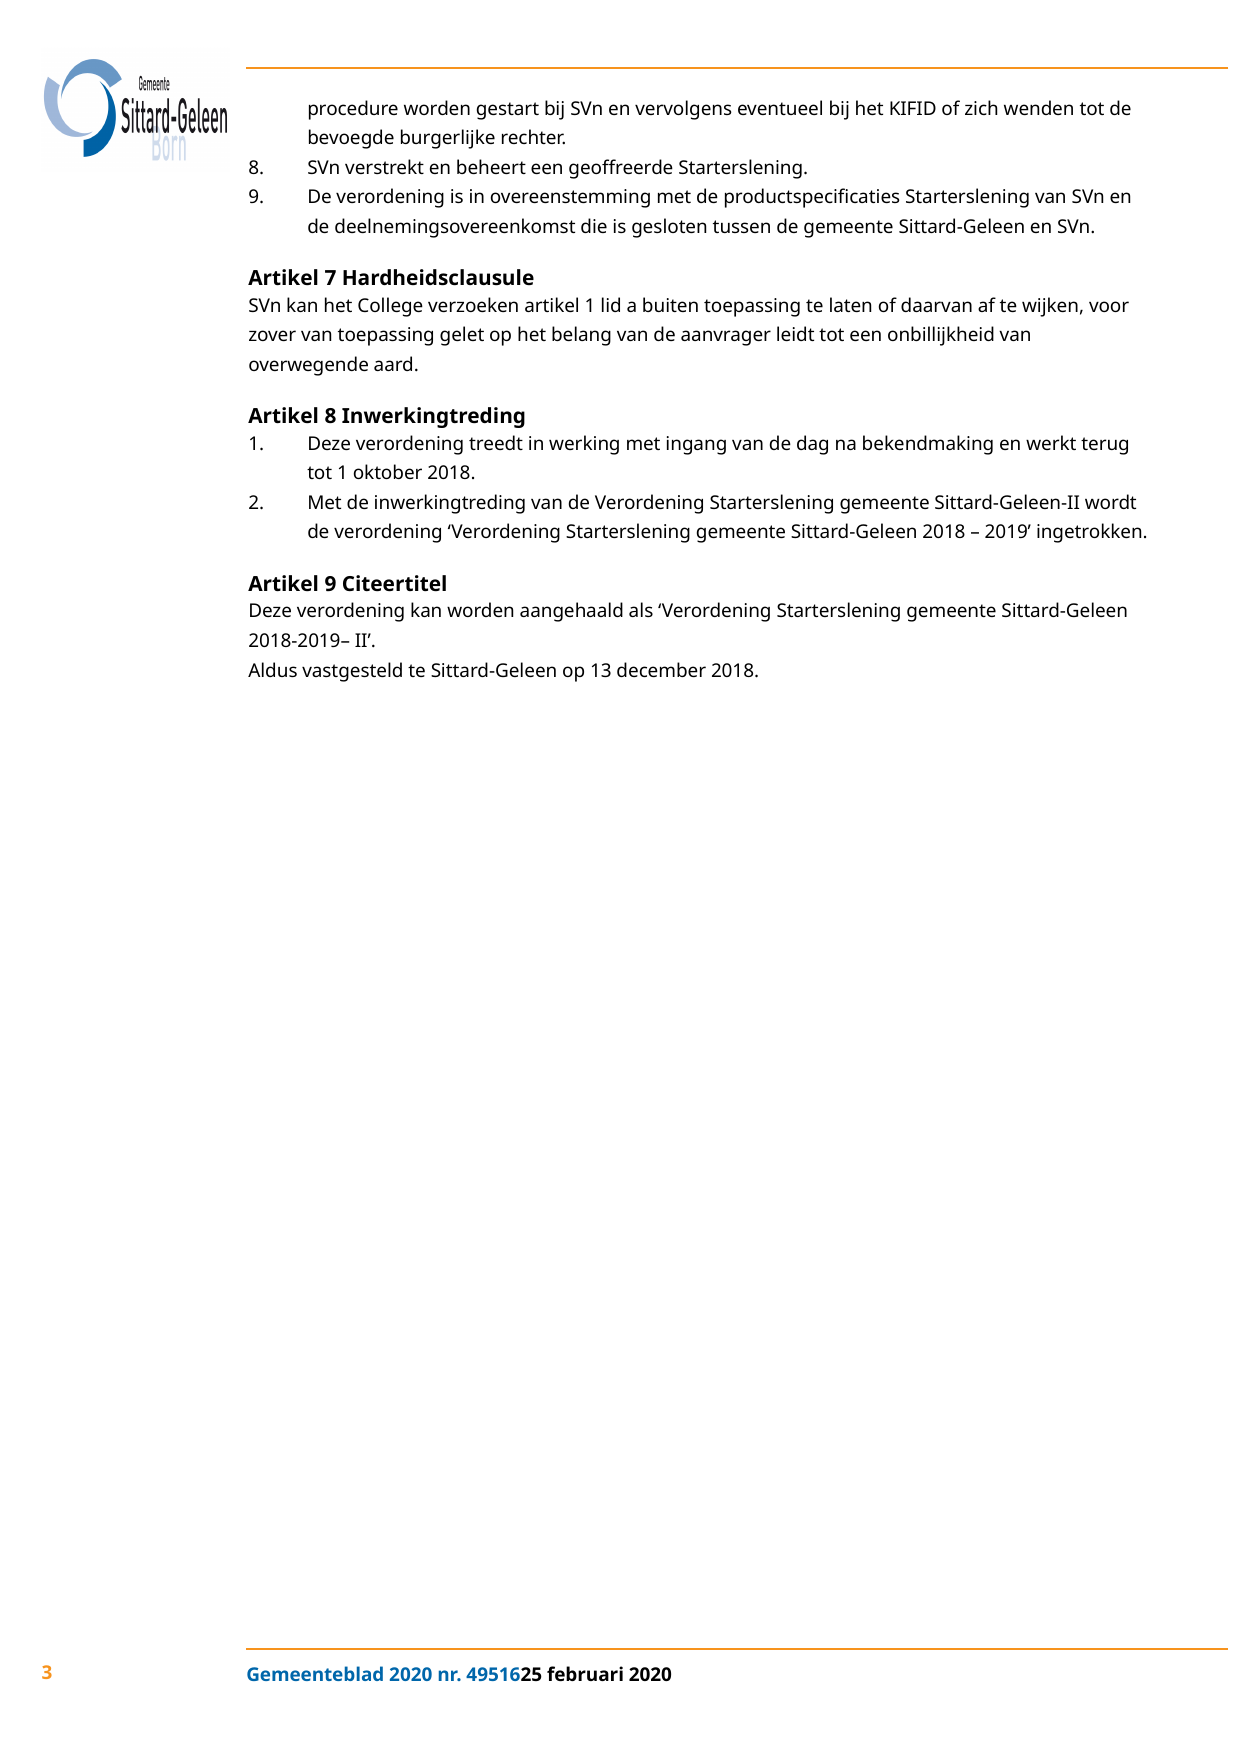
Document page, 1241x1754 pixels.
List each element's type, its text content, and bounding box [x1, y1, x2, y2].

text Artikel 9 Citeertitel [248, 569, 1152, 598]
text SVn kan het College verzoeken artikel 1 lid a buiten toepassing te laten of daarvan af te wijken, voor zover van toepassing gelet op het belang van de aanvrager leidt tot een onbillijkheid van overwegende aard. [248, 292, 1152, 377]
text Artikel 8 Inwerkingtreding [248, 402, 1152, 430]
text Aldus vastgesteld te Sittard-Geleen op 13 december 2018. [248, 657, 1152, 682]
list SVn verstrekt en beheert een geoffreerde Starterslening. [248, 154, 1152, 180]
text Artikel 7 Hardheidsclausule [248, 263, 1152, 292]
list Met de inwerkingtreding van de Verordening Starterslening gemeente Sittard-Geleen-II wordt de verordening ‘Verordening Starterslening gemeente Sittard-Geleen 2018 – 2019’ ingetrokken. [248, 489, 1152, 544]
picture [41, 47, 231, 172]
list procedure worden gestart bij SVn en vervolgens eventueel bij het KIFID of zich wenden tot de bevoegde burgerlijke rechter. [248, 95, 1152, 150]
list Deze verordening treedt in werking met ingang van de dag na bekendmaking en werkt terug tot 1 oktober 2018. [248, 430, 1152, 485]
text Deze verordening kan worden aangehaald als ‘Verordening Starterslening gemeente Sittard-Geleen 2018-2019– II’. [248, 598, 1152, 653]
list De verordening is in overeenstemming met de productspecificaties Starterslening van SVn en de deelnemingsovereenkomst die is gesloten tussen de gemeente Sittard-Geleen en SVn. [248, 183, 1152, 239]
